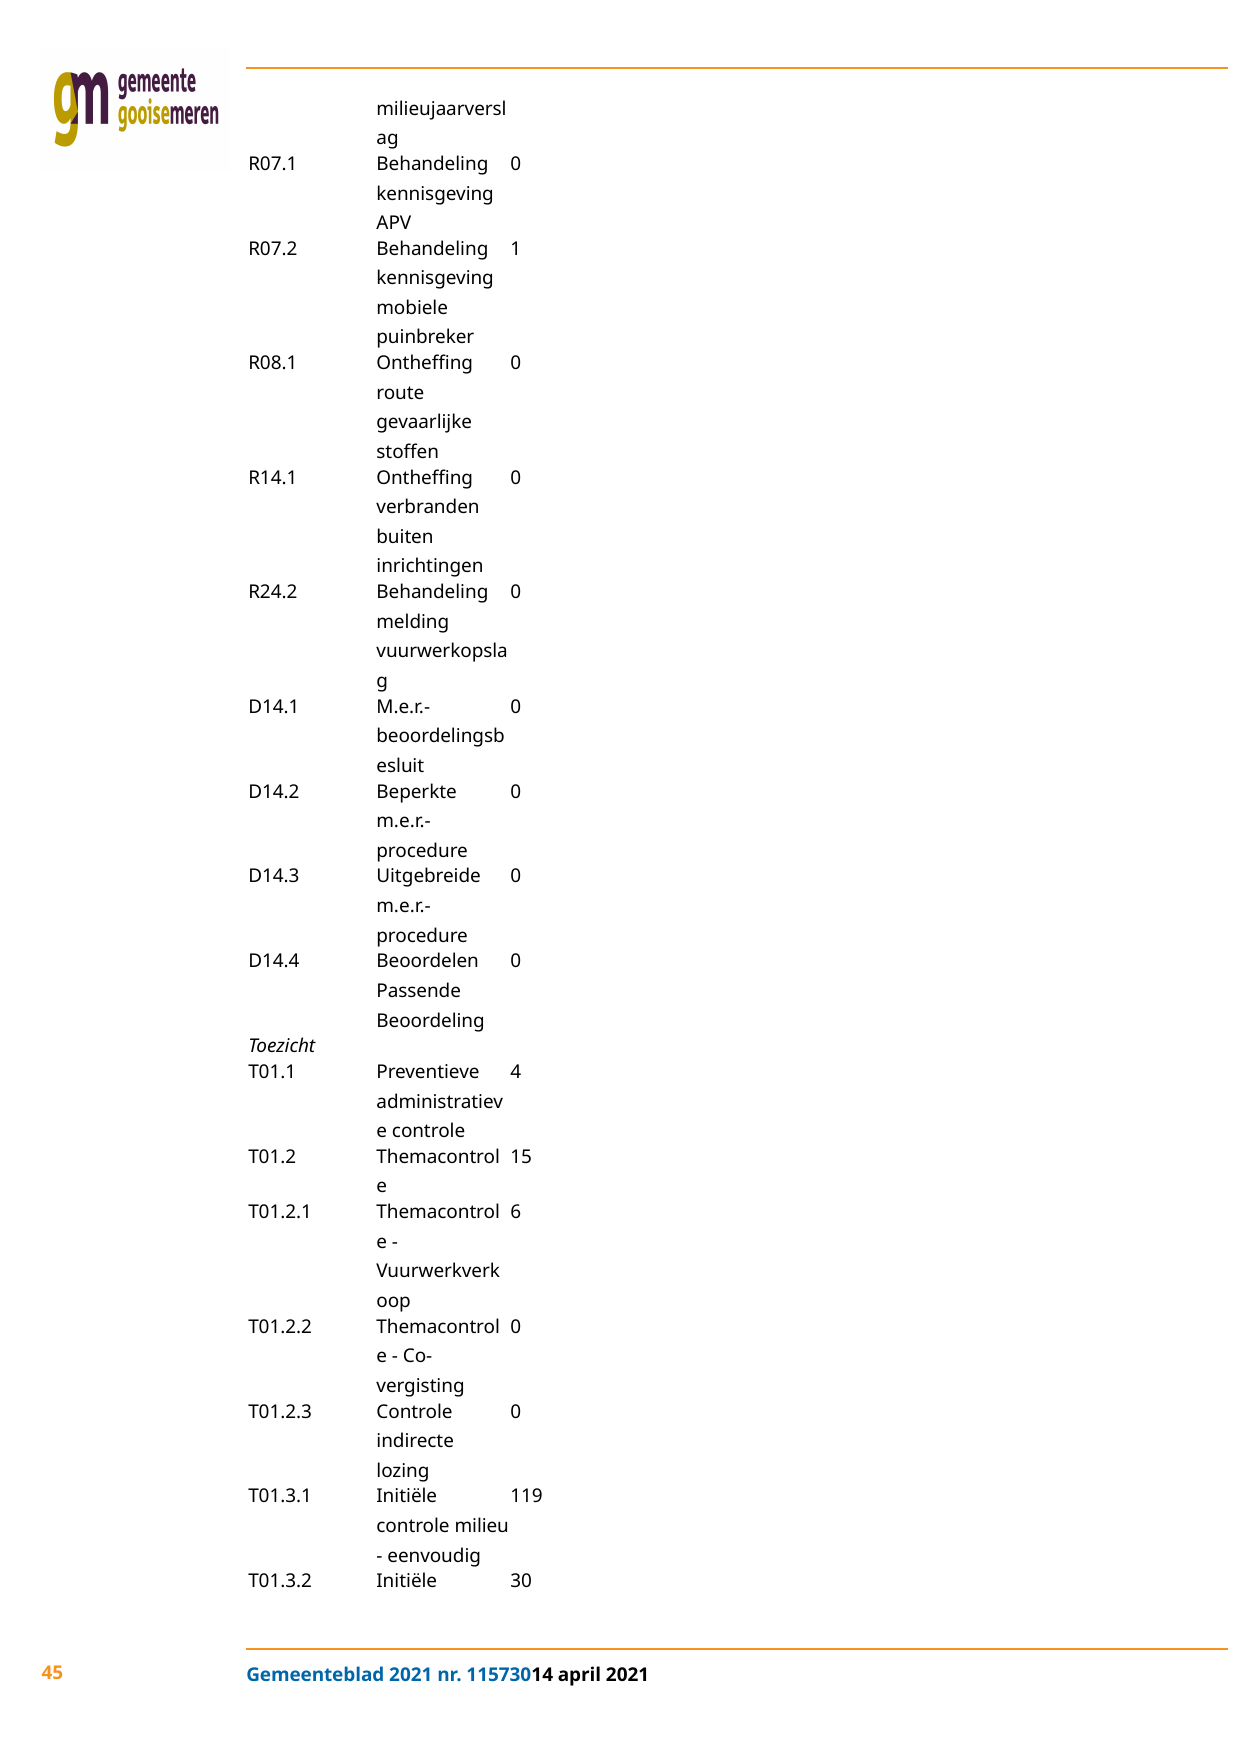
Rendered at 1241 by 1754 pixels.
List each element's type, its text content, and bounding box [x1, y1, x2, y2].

table_cell [767, 948, 895, 1032]
table_cell [639, 95, 767, 150]
table_cell [639, 579, 767, 693]
table_cell [767, 1058, 895, 1143]
table_cell 0 [510, 350, 638, 464]
table_cell [1023, 1143, 1152, 1198]
table_cell [895, 1199, 1023, 1313]
table_cell 0 [510, 778, 638, 863]
table_cell [895, 693, 1023, 778]
table_cell [1023, 1483, 1152, 1568]
table_cell [639, 778, 767, 863]
table_cell [1023, 350, 1152, 464]
table_cell [767, 693, 895, 778]
table_cell [767, 1143, 895, 1198]
table_cell [510, 95, 638, 150]
table_cell [767, 1568, 895, 1593]
table_cell Behandeling kennisgeving mobiele puinbreker [376, 235, 510, 349]
table_cell [895, 1398, 1023, 1483]
table_cell [767, 863, 895, 948]
table_cell R07.1 [248, 150, 376, 235]
table_cell [895, 1568, 1023, 1593]
table_cell [767, 95, 895, 150]
table_cell 0 [510, 863, 638, 948]
table_cell T01.2.3 [248, 1398, 376, 1483]
table_cell [895, 778, 1023, 863]
table_cell Preventieve administratieve controle [376, 1058, 510, 1143]
table_cell Themacontrole [376, 1143, 510, 1198]
table_cell T01.2 [248, 1143, 376, 1198]
table_cell 0 [510, 1398, 638, 1483]
table_cell Initiële [376, 1568, 510, 1593]
table_cell [767, 579, 895, 693]
table_cell R07.2 [248, 235, 376, 349]
table_cell [767, 778, 895, 863]
table_cell D14.4 [248, 948, 376, 1032]
table_cell 6 [510, 1199, 638, 1313]
table_cell [639, 1199, 767, 1313]
table_cell [767, 1313, 895, 1398]
table_cell [1023, 778, 1152, 863]
table_cell Uitgebreide m.e.r.-procedure [376, 863, 510, 948]
table_cell [639, 235, 767, 349]
table_cell [895, 1143, 1023, 1198]
table_cell [1023, 863, 1152, 948]
table_cell Behandeling melding vuurwerkopslag [376, 579, 510, 693]
table_cell milieujaarverslag [376, 95, 510, 150]
table_cell [767, 1398, 895, 1483]
table_cell [639, 693, 767, 778]
table_cell D14.2 [248, 778, 376, 863]
table_cell 0 [510, 579, 638, 693]
table_cell [1023, 1199, 1152, 1313]
table_cell [1023, 579, 1152, 693]
table_cell D14.1 [248, 693, 376, 778]
table_cell [767, 150, 895, 235]
table_cell Themacontrole - Vuurwerkverkoop [376, 1199, 510, 1313]
table_cell [895, 350, 1023, 464]
table_cell [767, 1199, 895, 1313]
table_cell [767, 235, 895, 349]
table_cell [767, 464, 895, 578]
table_cell [1023, 948, 1152, 1032]
table_cell 119 [510, 1483, 638, 1568]
table_cell [1023, 95, 1152, 150]
table_cell Initiële controle milieu - eenvoudig [376, 1483, 510, 1568]
table_cell 1 [510, 235, 638, 349]
table_cell [639, 863, 767, 948]
table_cell Beperkte m.e.r.-procedure [376, 778, 510, 863]
table_cell [639, 1143, 767, 1198]
table_cell Beoordelen Passende Beoordeling [376, 948, 510, 1032]
table_cell [895, 579, 1023, 693]
table_cell [639, 1568, 767, 1593]
table_cell [639, 1058, 767, 1143]
table_cell Ontheffing route gevaarlijke stoffen [376, 350, 510, 464]
table_cell [1023, 693, 1152, 778]
table_cell Controle indirecte lozing [376, 1398, 510, 1483]
table_cell [895, 1058, 1023, 1143]
table_cell [895, 150, 1023, 235]
table_cell T01.2.1 [248, 1199, 376, 1313]
table_cell T01.2.2 [248, 1313, 376, 1398]
table_cell R14.1 [248, 464, 376, 578]
table_cell [1023, 1398, 1152, 1483]
table_cell [639, 150, 767, 235]
table_cell [1023, 1313, 1152, 1398]
table_cell [767, 1483, 895, 1568]
table_cell 0 [510, 464, 638, 578]
table_cell Themacontrole - Co-vergisting [376, 1313, 510, 1398]
table_cell M.e.r.-beoordelingsbesluit [376, 693, 510, 778]
table_cell [639, 1313, 767, 1398]
table_cell T01.3.2 [248, 1568, 376, 1593]
table_cell [248, 95, 376, 150]
table_cell R08.1 [248, 350, 376, 464]
table_cell [1023, 464, 1152, 578]
table_cell R24.2 [248, 579, 376, 693]
table_cell [1023, 1568, 1152, 1593]
table_cell [639, 1398, 767, 1483]
table_cell [895, 235, 1023, 349]
table_cell 0 [510, 693, 638, 778]
table_cell Behandeling kennisgeving APV [376, 150, 510, 235]
table_cell 15 [510, 1143, 638, 1198]
table_cell T01.1 [248, 1058, 376, 1143]
table_cell [639, 948, 767, 1032]
table_cell [1023, 150, 1152, 235]
table_cell 0 [510, 948, 638, 1032]
table_cell 0 [510, 1313, 638, 1398]
table_cell [1023, 235, 1152, 349]
table_cell Toezicht [248, 1033, 1152, 1058]
table_cell [895, 464, 1023, 578]
table_cell 4 [510, 1058, 638, 1143]
table_cell D14.3 [248, 863, 376, 948]
table_cell 30 [510, 1568, 638, 1593]
table_cell [767, 350, 895, 464]
table_cell T01.3.1 [248, 1483, 376, 1568]
table_cell [895, 863, 1023, 948]
table_cell [1023, 1058, 1152, 1143]
table_cell [639, 350, 767, 464]
picture [41, 47, 231, 172]
table_cell [895, 1483, 1023, 1568]
table_cell [639, 464, 767, 578]
table_cell 0 [510, 150, 638, 235]
table_cell [639, 1483, 767, 1568]
table_cell [895, 1313, 1023, 1398]
table_cell [895, 95, 1023, 150]
table_cell [895, 948, 1023, 1032]
table_cell Ontheffing verbranden buiten inrichtingen [376, 464, 510, 578]
